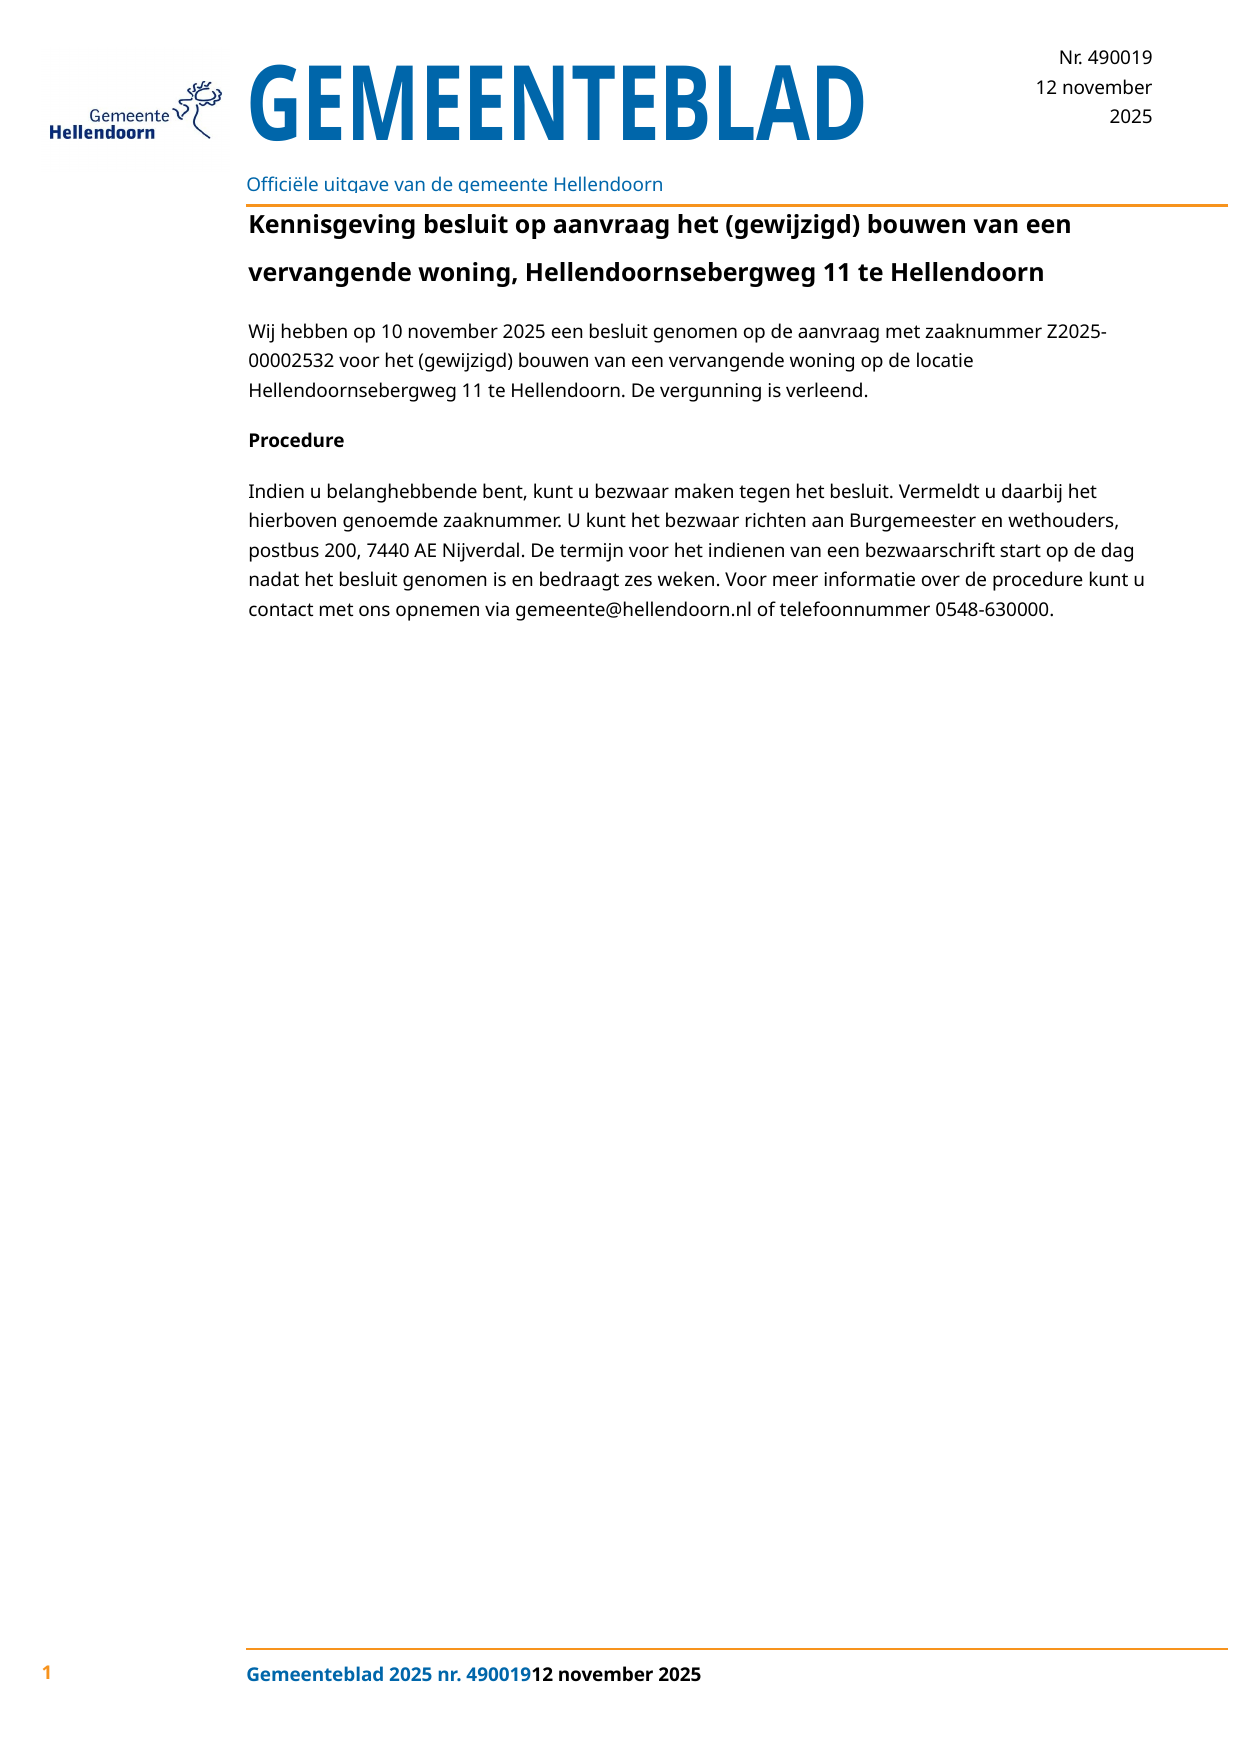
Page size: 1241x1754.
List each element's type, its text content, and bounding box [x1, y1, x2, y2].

text Wij hebben op 10 november 2025 een besluit genomen op de aanvraag met zaaknummer Z2025-00002532 voor het (gewijzigd) bouwen van een vervangende woning op de locatie Hellendoornsebergweg 11 te Hellendoorn. De vergunning is verleend. [248, 318, 1152, 403]
text Procedure [248, 427, 1152, 453]
picture [41, 47, 231, 172]
text Kennisgeving besluit op aanvraag het (gewijzigd) bouwen van een vervangende woning, Hellendoornsebergweg 11 te Hellendoorn [248, 207, 1152, 288]
text Indien u belanghebbende bent, kunt u bezwaar maken tegen het besluit. Vermeldt u daarbij het hierboven genoemde zaaknummer. U kunt het bezwaar richten aan Burgemeester en wethouders, postbus 200, 7440 AE Nijverdal. De termijn voor het indienen van een bezwaarschrift start op de dag nadat het besluit genomen is en bedraagt zes weken. Voor meer informatie over de procedure kunt u contact met ons opnemen via gemeente@hellendoorn.nl of telefoonnummer 0548-630000. [248, 478, 1152, 622]
